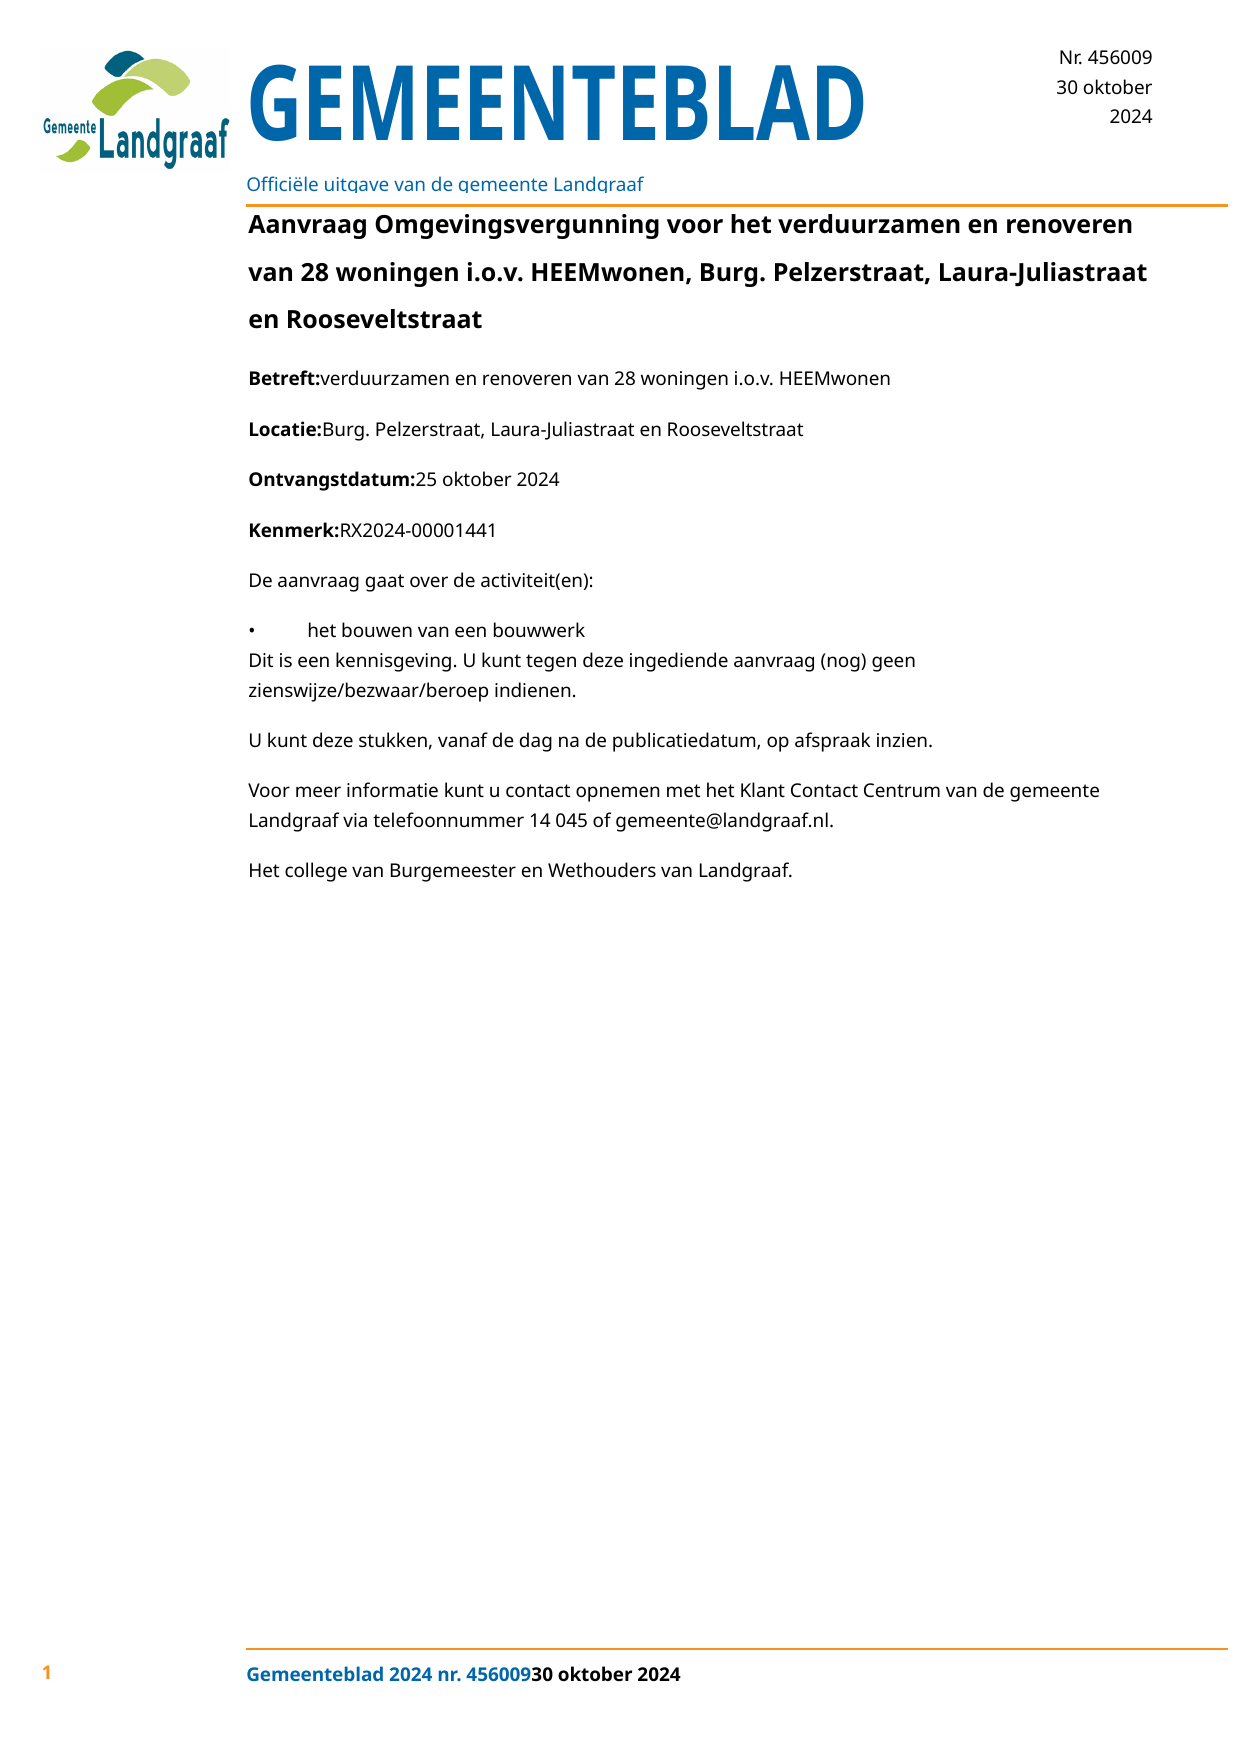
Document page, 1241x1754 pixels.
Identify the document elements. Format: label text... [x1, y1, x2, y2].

text Betreft:verduurzamen en renoveren van 28 woningen i.o.v. HEEMwonen [248, 366, 1152, 391]
picture [41, 47, 231, 172]
list het bouwen van een bouwwerk [248, 618, 1152, 643]
text Locatie:Burg. Pelzerstraat, Laura-Juliastraat en Rooseveltstraat [248, 416, 1152, 442]
text Het college van Burgemeester en Wethouders van Landgraaf. [248, 858, 1152, 883]
text Voor meer informatie kunt u contact opnemen met het Klant Contact Centrum van de gemeente Landgraaf via telefoonnummer 14 045 of gemeente@landgraaf.nl. [248, 778, 1152, 833]
text Aanvraag Omgevingsvergunning voor het verduurzamen en renoveren van 28 woningen i.o.v. HEEMwonen, Burg. Pelzerstraat, Laura-Juliastraat en Rooseveltstraat [248, 207, 1152, 336]
text Dit is een kennisgeving. U kunt tegen deze ingediende aanvraag (nog) geen zienswijze/bezwaar/beroep indienen. [248, 647, 1152, 702]
text De aanvraag gaat over de activiteit(en): [248, 567, 1152, 593]
text Kenmerk:RX2024-00001441 [248, 517, 1152, 542]
text Ontvangstdatum:25 oktober 2024 [248, 466, 1152, 492]
text U kunt deze stukken, vanaf de dag na de publicatiedatum, op afspraak inzien. [248, 727, 1152, 753]
